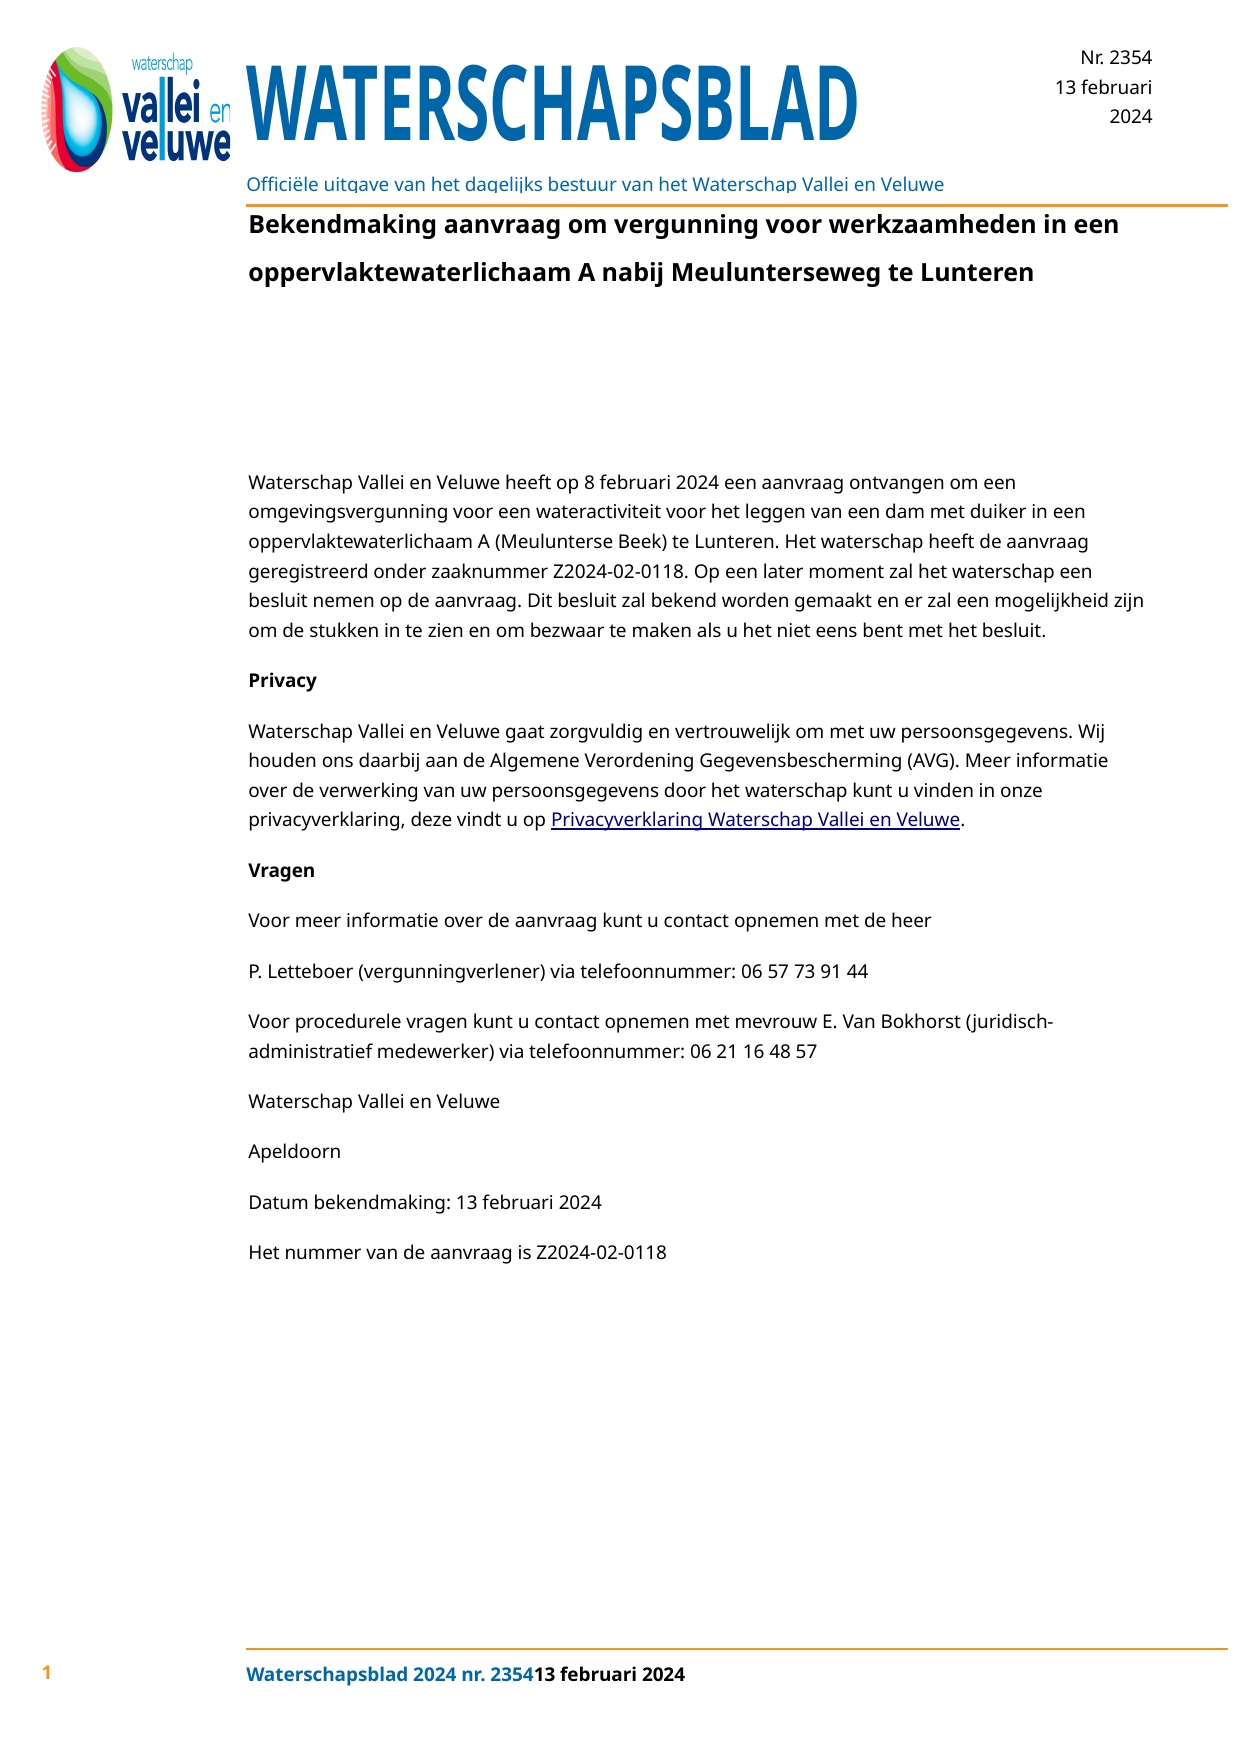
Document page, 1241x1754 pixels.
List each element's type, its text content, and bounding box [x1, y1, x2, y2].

text Waterschap Vallei en Veluwe gaat zorgvuldig en vertrouwelijk om met uw persoonsgegevens. Wij houden ons daarbij aan de Algemene Verordening Gegevensbescherming (AVG). Meer informatie over de verwerking van uw persoonsgegevens door het waterschap kunt u vinden in onze privacyverklaring, deze vindt u op Privacyverklaring Waterschap Vallei en Veluwe. [248, 718, 1152, 832]
text Vragen [248, 857, 1152, 883]
picture [41, 47, 231, 172]
text Bekendmaking aanvraag om vergunning voor werkzaamheden in een oppervlaktewaterlichaam A nabij Meulunterseweg te Lunteren [248, 207, 1152, 288]
text P. Letteboer (vergunningverlener) via telefoonnummer: 06 57 73 91 44 [248, 958, 1152, 984]
text Voor meer informatie over de aanvraag kunt u contact opnemen met de heer [248, 907, 1152, 933]
text Het nummer van de aanvraag is Z2024-02-0118 [248, 1239, 1152, 1265]
text Privacy [248, 667, 1152, 693]
text Apeldoorn [248, 1139, 1152, 1164]
text Waterschap Vallei en Veluwe heeft op 8 februari 2024 een aanvraag ontvangen om een omgevingsvergunning voor een wateractiviteit voor het leggen van een dam met duiker in een oppervlaktewaterlichaam A (Meulunterse Beek) te Lunteren. Het waterschap heeft de aanvraag geregistreerd onder zaaknummer Z2024-02-0118. Op een later moment zal het waterschap een besluit nemen op de aanvraag. Dit besluit zal bekend worden gemaakt en er zal een mogelijkheid zijn om de stukken in te zien en om bezwaar te maken als u het niet eens bent met het besluit. [248, 469, 1152, 643]
text Waterschap Vallei en Veluwe [248, 1088, 1152, 1114]
text Datum bekendmaking: 13 februari 2024 [248, 1189, 1152, 1215]
text Voor procedurele vragen kunt u contact opnemen met mevrouw E. Van Bokhorst (juridisch-administratief medewerker) via telefoonnummer: 06 21 16 48 57 [248, 1008, 1152, 1064]
